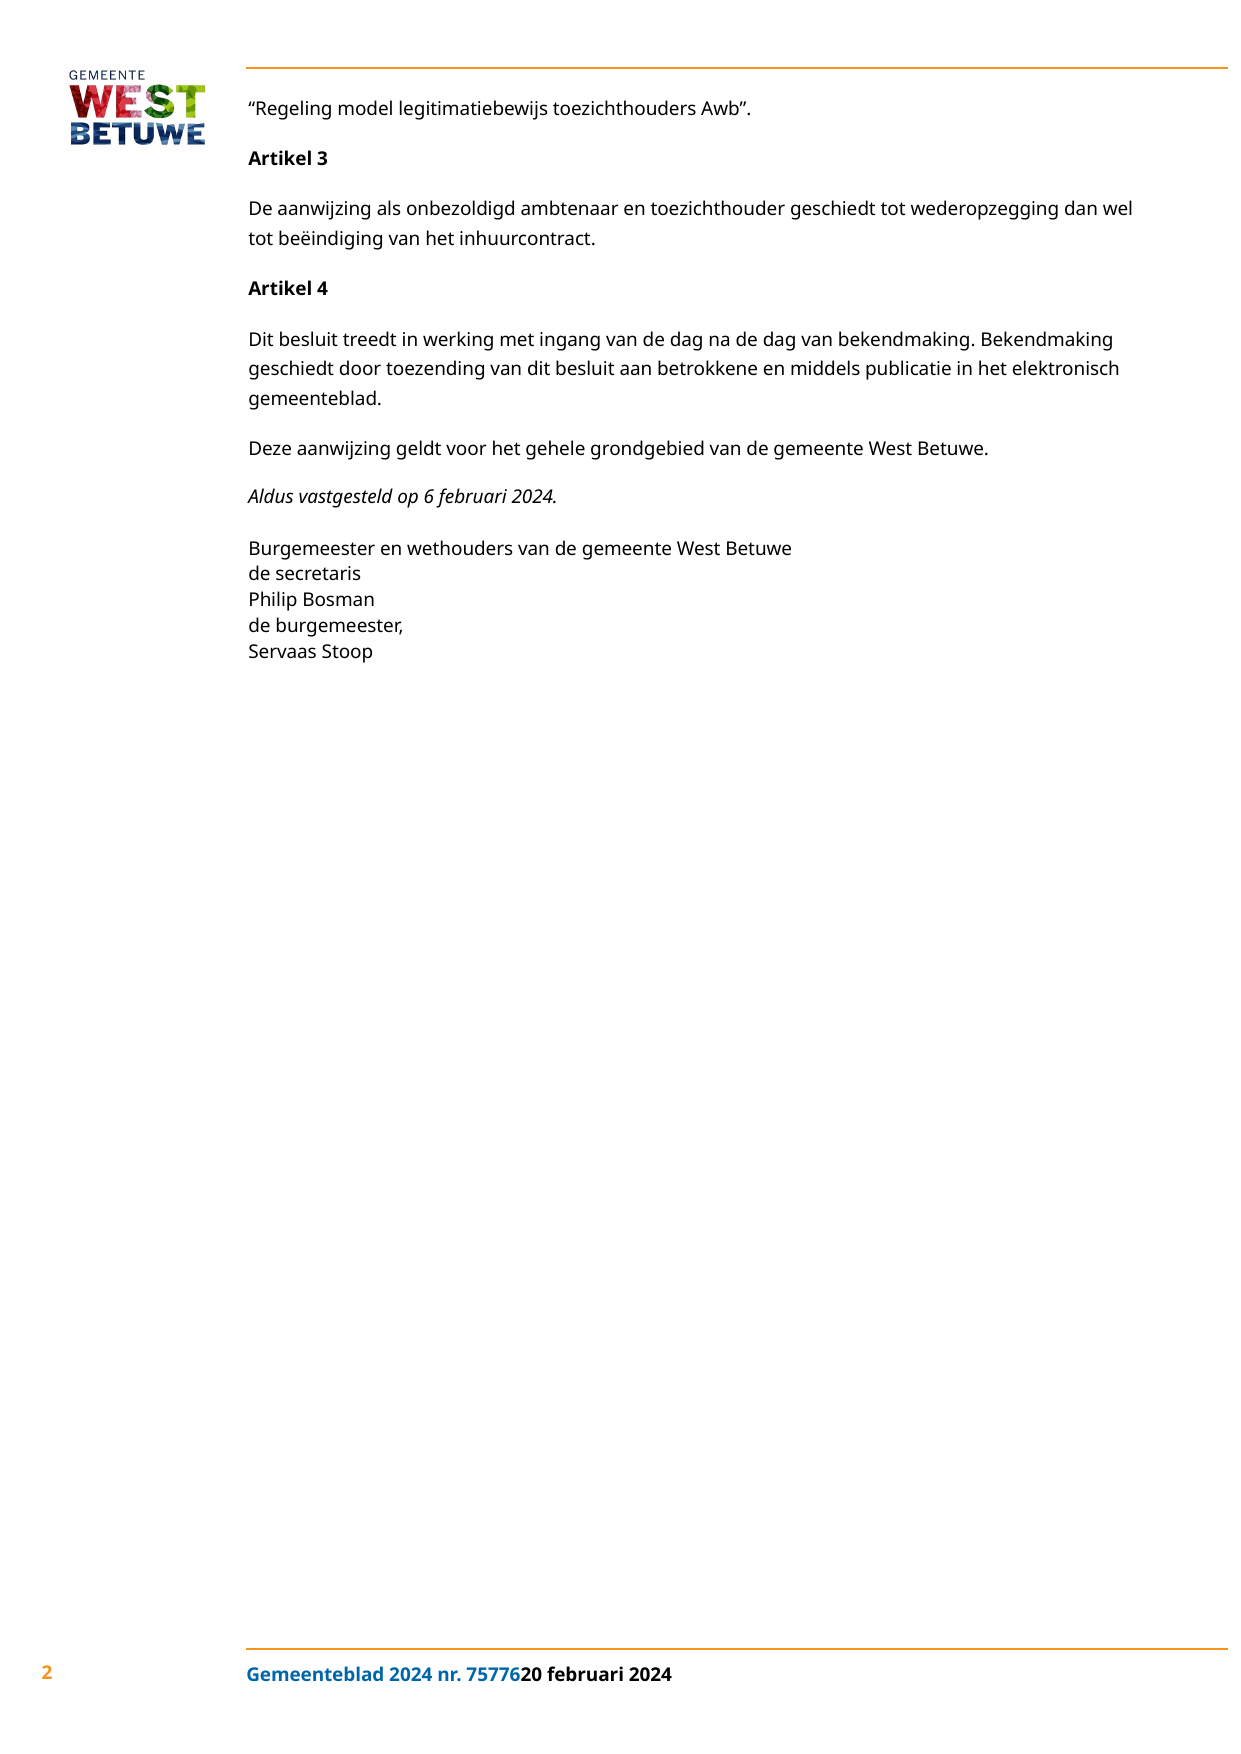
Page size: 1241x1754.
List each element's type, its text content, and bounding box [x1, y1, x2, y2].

text Servaas Stoop [248, 638, 1152, 663]
picture [41, 47, 231, 172]
text de secretaris [248, 561, 1152, 586]
text Aldus vastgesteld op 6 februari 2024. [248, 483, 1152, 509]
text Artikel 4 [248, 276, 1152, 301]
text De aanwijzing als onbezoldigd ambtenaar en toezichthouder geschiedt tot wederopzegging dan wel tot beëindiging van het inhuurcontract. [248, 196, 1152, 251]
text Artikel 3 [248, 145, 1152, 171]
text Deze aanwijzing geldt voor het gehele grondgebied van de gemeente West Betuwe. [248, 436, 1152, 461]
text “Regeling model legitimatiebewijs toezichthouders Awb”. [248, 95, 1152, 121]
text de burgemeester, [248, 612, 1152, 638]
text Burgemeester en wethouders van de gemeente West Betuwe [248, 535, 1152, 561]
text Dit besluit treedt in werking met ingang van de dag na de dag van bekendmaking. Bekendmaking geschiedt door toezending van dit besluit aan betrokkene en middels publicatie in het elektronisch gemeenteblad. [248, 326, 1152, 411]
text Philip Bosman [248, 586, 1152, 612]
